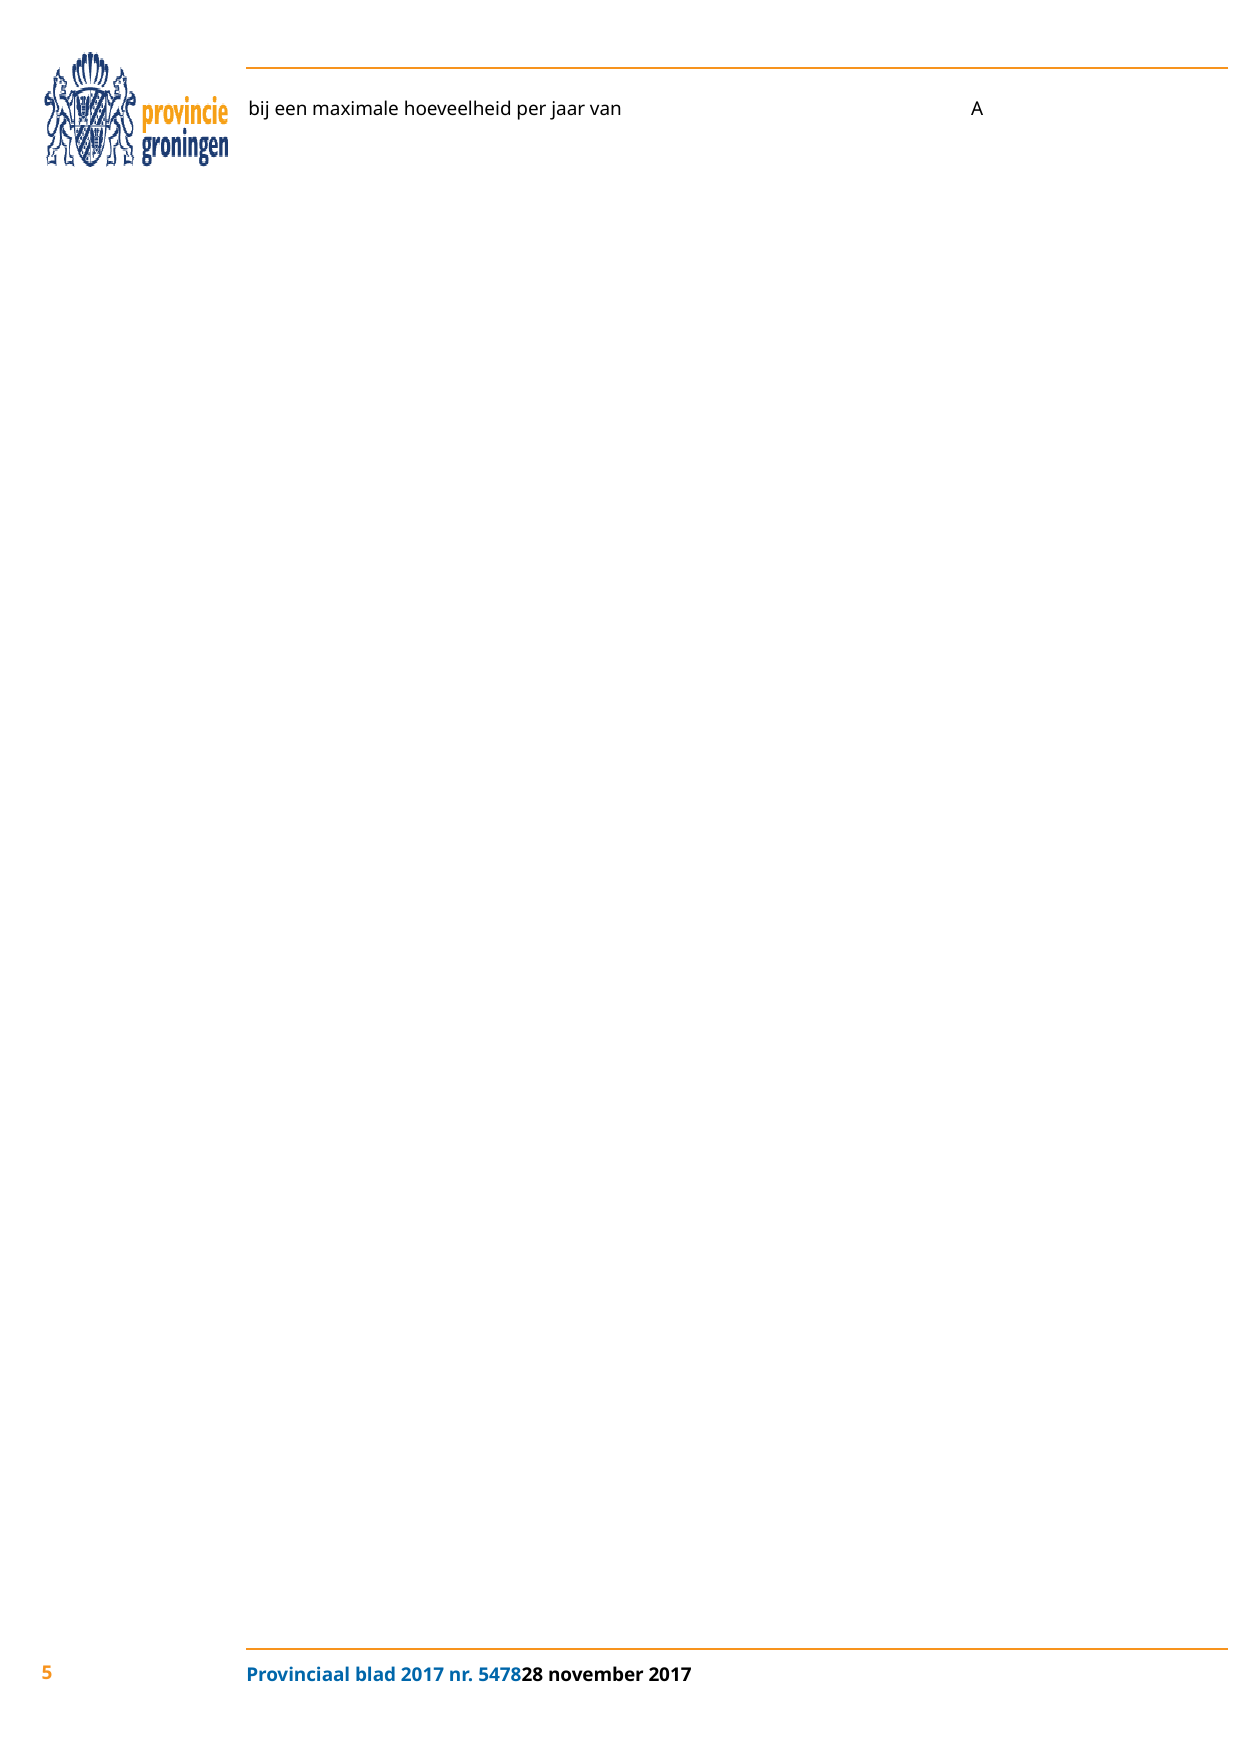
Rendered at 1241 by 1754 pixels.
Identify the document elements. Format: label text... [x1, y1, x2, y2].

table_header [790, 95, 971, 121]
picture [41, 47, 231, 172]
table_header bij een maximale hoeveelheid per jaar van [248, 95, 790, 121]
table_header A [971, 95, 1152, 121]
